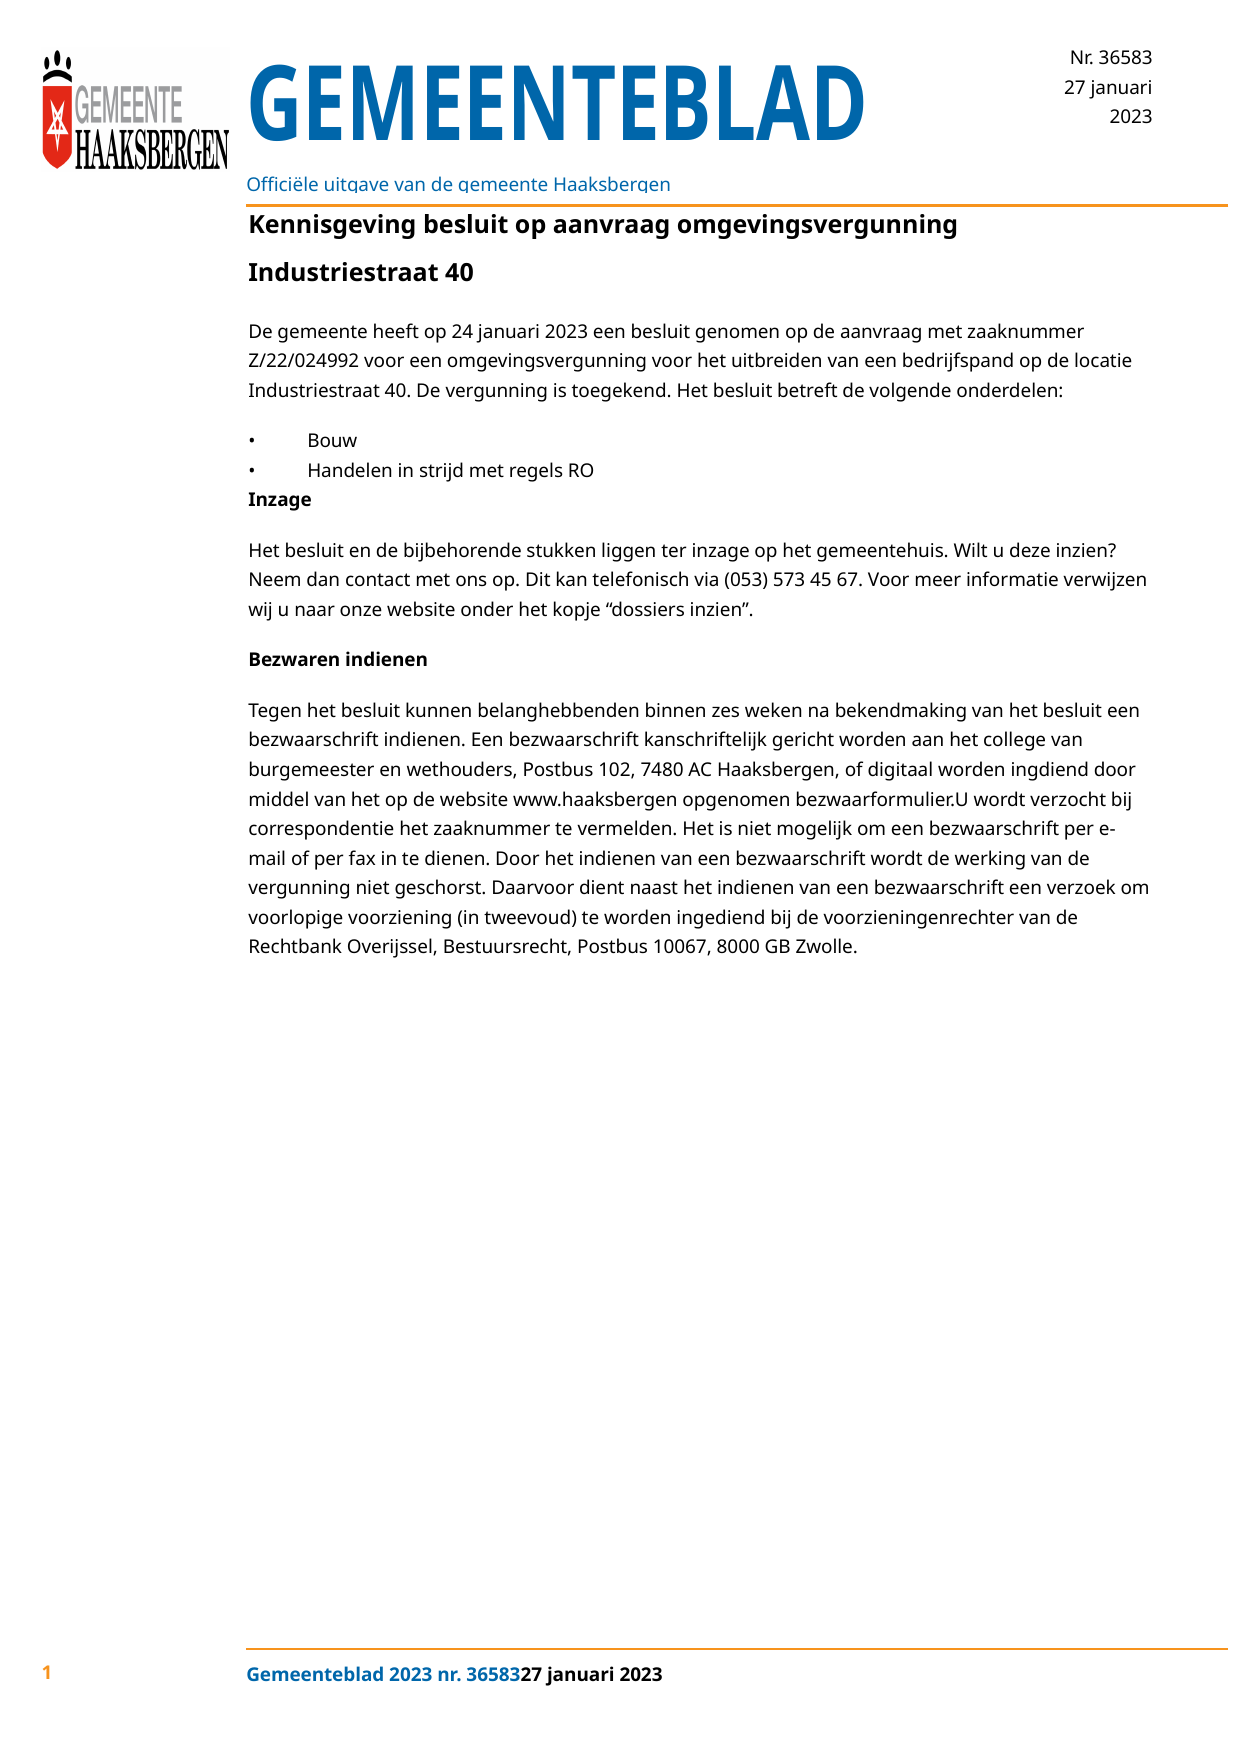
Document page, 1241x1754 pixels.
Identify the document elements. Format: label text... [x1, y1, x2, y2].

text Bezwaren indienen [248, 647, 1152, 672]
list Handelen in strijd met regels RO [248, 457, 1152, 483]
text Tegen het besluit kunnen belanghebbenden binnen zes weken na bekendmaking van het besluit een bezwaarschrift indienen. Een bezwaarschrift kanschriftelijk gericht worden aan het college van burgemeester en wethouders, Postbus 102, 7480 AC Haaksbergen, of digitaal worden ingdiend door middel van het op de website www.haaksbergen opgenomen bezwaarformulier.U wordt verzocht bij correspondentie het zaaknummer te vermelden. Het is niet mogelijk om een bezwaarschrift per e-mail of per fax in te dienen. Door het indienen van een bezwaarschrift wordt de werking van de vergunning niet geschorst. Daarvoor dient naast het indienen van een bezwaarschrift een verzoek om voorlopige voorziening (in tweevoud) te worden ingediend bij de voorzieningenrechter van de Rechtbank Overijssel, Bestuursrecht, Postbus 10067, 8000 GB Zwolle. [248, 697, 1152, 959]
text Het besluit en de bijbehorende stukken liggen ter inzage op het gemeentehuis. Wilt u deze inzien? Neem dan contact met ons op. Dit kan telefonisch via (053) 573 45 67. Voor meer informatie verwijzen wij u naar onze website onder het kopje “dossiers inzien”. [248, 537, 1152, 622]
text De gemeente heeft op 24 januari 2023 een besluit genomen op de aanvraag met zaaknummer Z/22/024992 voor een omgevingsvergunning voor het uitbreiden van een bedrijfspand op de locatie Industriestraat 40. De vergunning is toegekend. Het besluit betreft de volgende onderdelen: [248, 318, 1152, 403]
picture [41, 47, 231, 172]
list Bouw [248, 427, 1152, 453]
text Inzage [248, 487, 1152, 512]
text Kennisgeving besluit op aanvraag omgevingsvergunning Industriestraat 40 [248, 207, 1152, 288]
